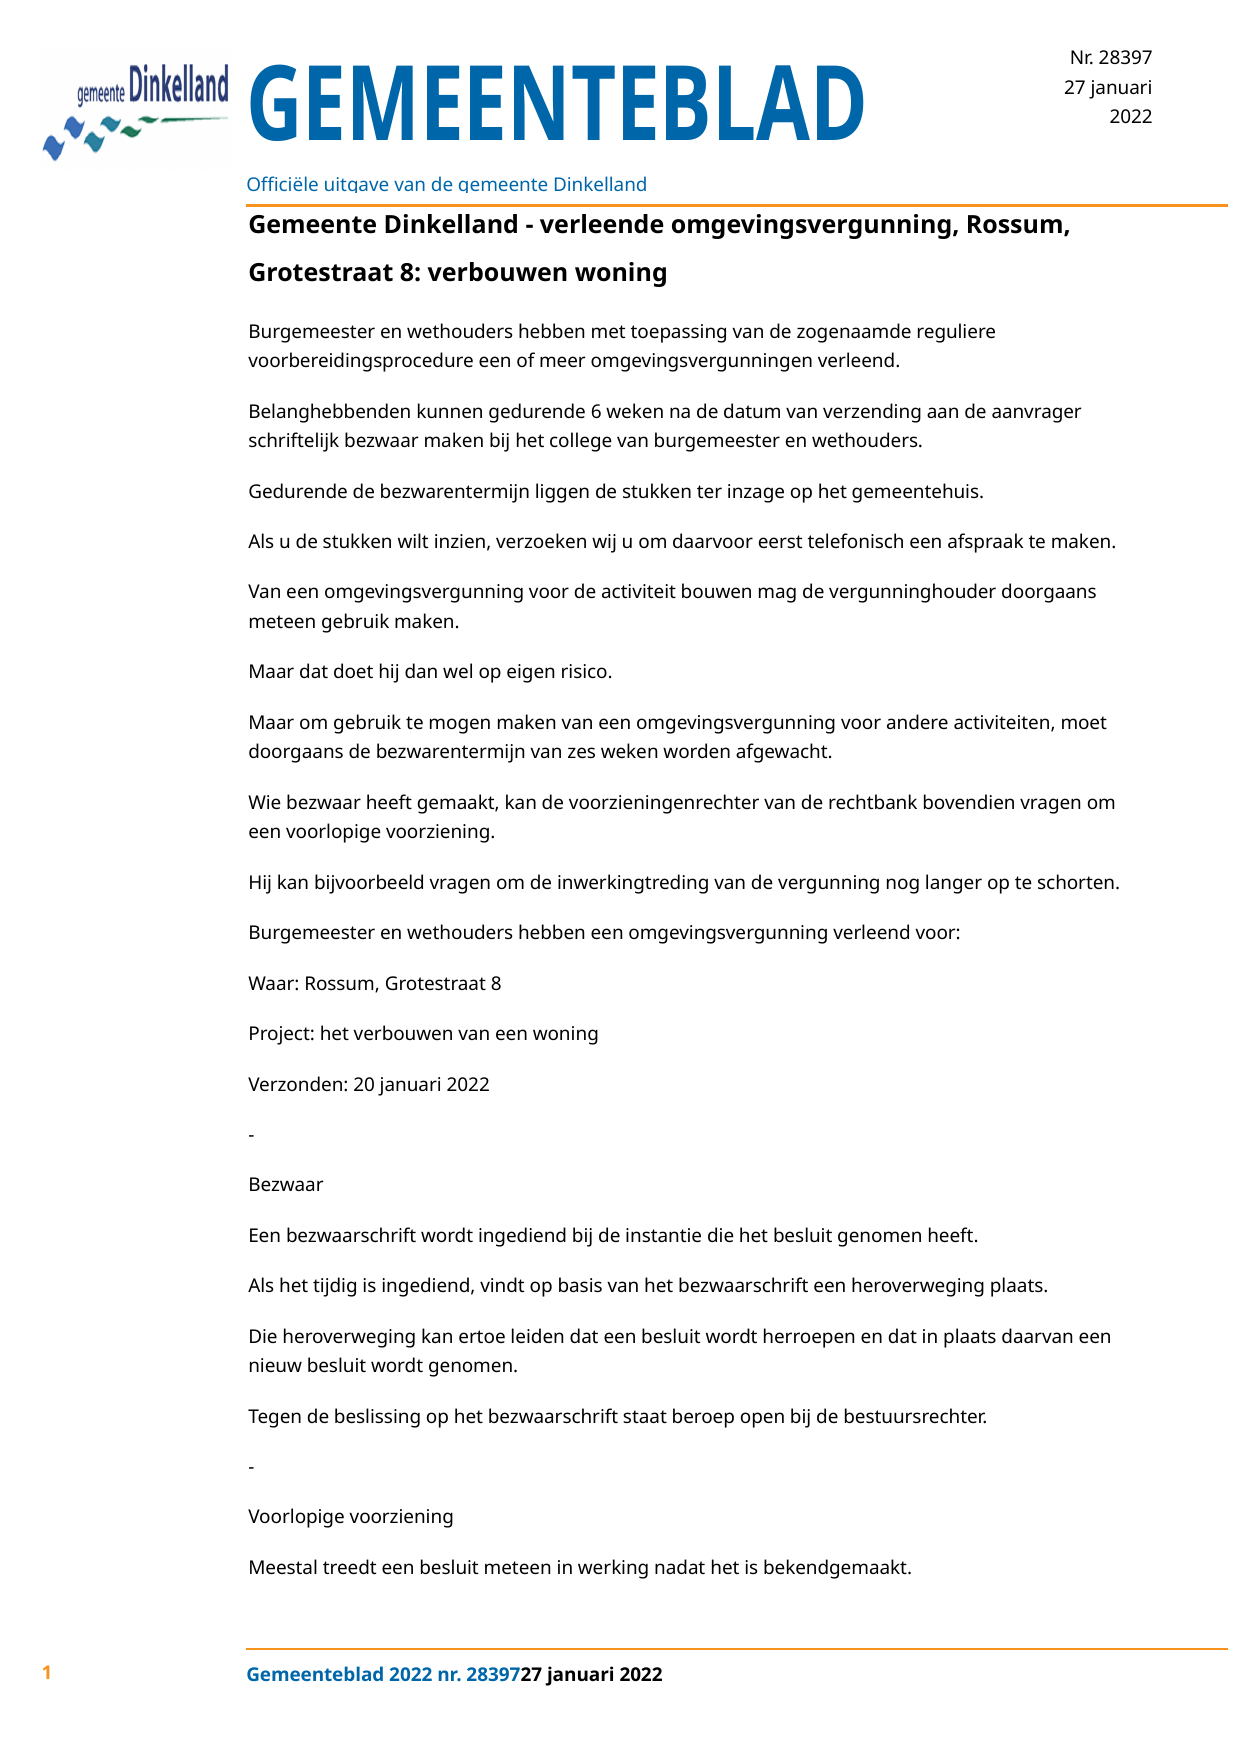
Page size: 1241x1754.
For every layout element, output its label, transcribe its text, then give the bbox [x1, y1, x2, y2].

text Een bezwaarschrift wordt ingediend bij de instantie die het besluit genomen heeft. [248, 1222, 1152, 1248]
text - [248, 1121, 1152, 1147]
text Hij kan bijvoorbeeld vragen om de inwerkingtreding van de vergunning nog langer op te schorten. [248, 869, 1152, 895]
text Maar dat doet hij dan wel op eigen risico. [248, 659, 1152, 684]
text Waar: Rossum, Grotestraat 8 [248, 970, 1152, 996]
text - [248, 1453, 1152, 1479]
text Verzonden: 20 januari 2022 [248, 1071, 1152, 1097]
text Van een omgevingsvergunning voor de activiteit bouwen mag de vergunninghouder doorgaans meteen gebruik maken. [248, 579, 1152, 634]
text Wie bezwaar heeft gemaakt, kan de voorzieningenrechter van de rechtbank bovendien vragen om een voorlopige voorziening. [248, 789, 1152, 844]
text Meestal treedt een besluit meteen in werking nadat het is bekendgemaakt. [248, 1554, 1152, 1580]
text Burgemeester en wethouders hebben met toepassing van de zogenaamde reguliere voorbereidingsprocedure een of meer omgevingsvergunningen verleend. [248, 318, 1152, 373]
text Bezwaar [248, 1172, 1152, 1197]
text Die heroverweging kan ertoe leiden dat een besluit wordt herroepen en dat in plaats daarvan een nieuw besluit wordt genomen. [248, 1323, 1152, 1378]
text Maar om gebruik te mogen maken van een omgevingsvergunning voor andere activiteiten, moet doorgaans de bezwarentermijn van zes weken worden afgewacht. [248, 709, 1152, 764]
picture [41, 47, 231, 172]
text Gedurende de bezwarentermijn liggen de stukken ter inzage op het gemeentehuis. [248, 478, 1152, 504]
text Burgemeester en wethouders hebben een omgevingsvergunning verleend voor: [248, 919, 1152, 945]
text Als u de stukken wilt inzien, verzoeken wij u om daarvoor eerst telefonisch een afspraak te maken. [248, 528, 1152, 554]
text Gemeente Dinkelland - verleende omgevingsvergunning, Rossum, Grotestraat 8: verbouwen woning [248, 207, 1152, 288]
text Belanghebbenden kunnen gedurende 6 weken na de datum van verzending aan de aanvrager schriftelijk bezwaar maken bij het college van burgemeester en wethouders. [248, 398, 1152, 453]
text Project: het verbouwen van een woning [248, 1020, 1152, 1046]
text Als het tijdig is ingediend, vindt op basis van het bezwaarschrift een heroverweging plaats. [248, 1272, 1152, 1298]
text Voorlopige voorziening [248, 1504, 1152, 1529]
text Tegen de beslissing op het bezwaarschrift staat beroep open bij de bestuursrechter. [248, 1403, 1152, 1429]
